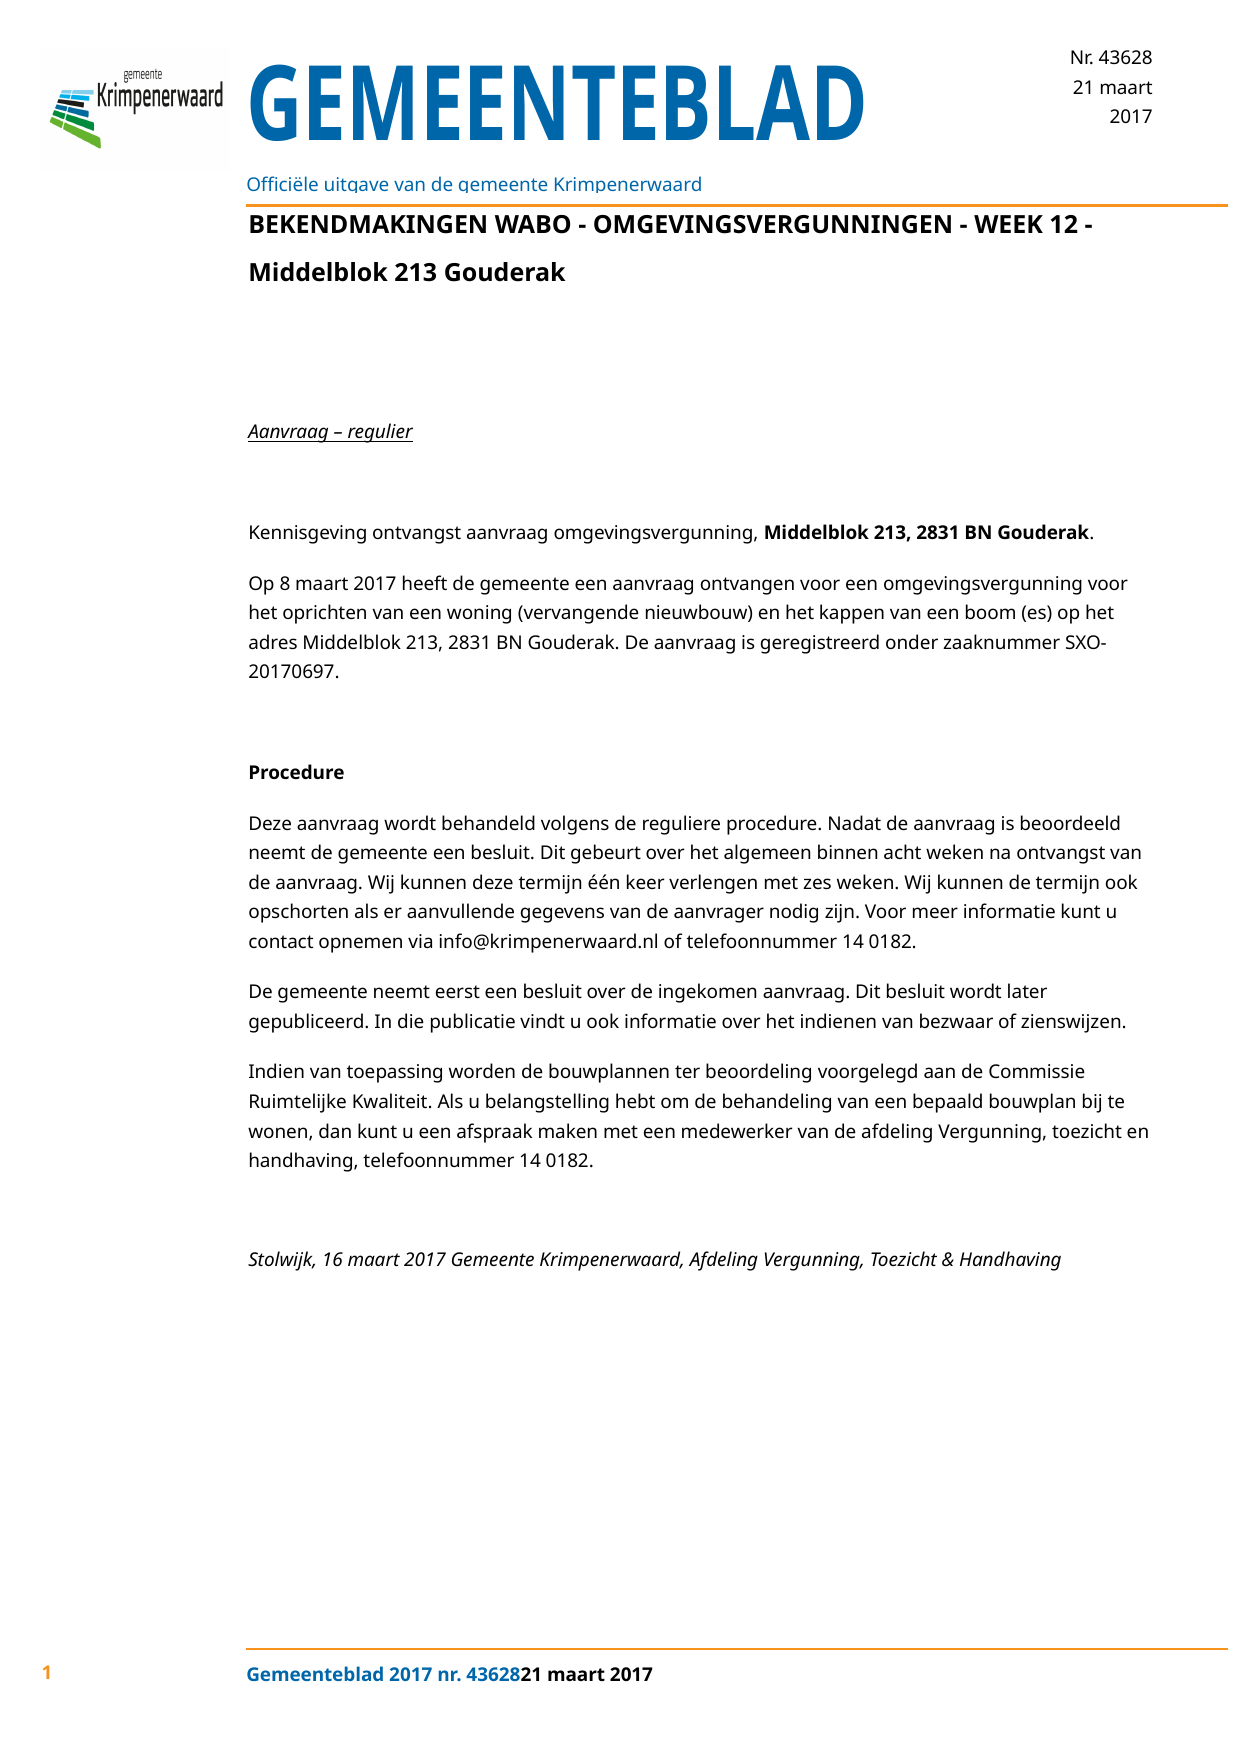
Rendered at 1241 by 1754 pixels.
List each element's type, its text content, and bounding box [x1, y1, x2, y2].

text BEKENDMAKINGEN WABO - OMGEVINGSVERGUNNINGEN - WEEK 12 - Middelblok 213 Gouderak [248, 207, 1152, 288]
text Stolwijk, 16 maart 2017 Gemeente Krimpenerwaard, Afdeling Vergunning, Toezicht & Handhaving [248, 1246, 1152, 1271]
text Op 8 maart 2017 heeft de gemeente een aanvraag ontvangen voor een omgevingsvergunning voor het oprichten van een woning (vervangende nieuwbouw) en het kappen van een boom (es) op het adres Middelblok 213, 2831 BN Gouderak. De aanvraag is geregistreerd onder zaaknummer SXO-20170697. [248, 570, 1152, 684]
text Kennisgeving ontvangst aanvraag omgevingsvergunning, Middelblok 213, 2831 BN Gouderak. [248, 519, 1152, 545]
text Deze aanvraag wordt behandeld volgens de reguliere procedure. Nadat de aanvraag is beoordeeld neemt de gemeente een besluit. Dit gebeurt over het algemeen binnen acht weken na ontvangst van de aanvraag. Wij kunnen deze termijn één keer verlengen met zes weken. Wij kunnen de termijn ook opschorten als er aanvullende gegevens van de aanvrager nodig zijn. Voor meer informatie kunt u contact opnemen via info@krimpenerwaard.nl of telefoonnummer 14 0182. [248, 810, 1152, 954]
text Indien van toepassing worden de bouwplannen ter beoordeling voorgelegd aan de Commissie Ruimtelijke Kwaliteit. Als u belangstelling hebt om de behandeling van een bepaald bouwplan bij te wonen, dan kunt u een afspraak maken met een medewerker van de afdeling Vergunning, toezicht en handhaving, telefoonnummer 14 0182. [248, 1059, 1152, 1173]
text Procedure [248, 759, 1152, 785]
text De gemeente neemt eerst een besluit over de ingekomen aanvraag. Dit besluit wordt later gepubliceerd. In die publicatie vindt u ook informatie over het indienen van bezwaar of zienswijzen. [248, 979, 1152, 1034]
text Aanvraag – regulier [248, 419, 1152, 444]
picture [41, 47, 231, 172]
